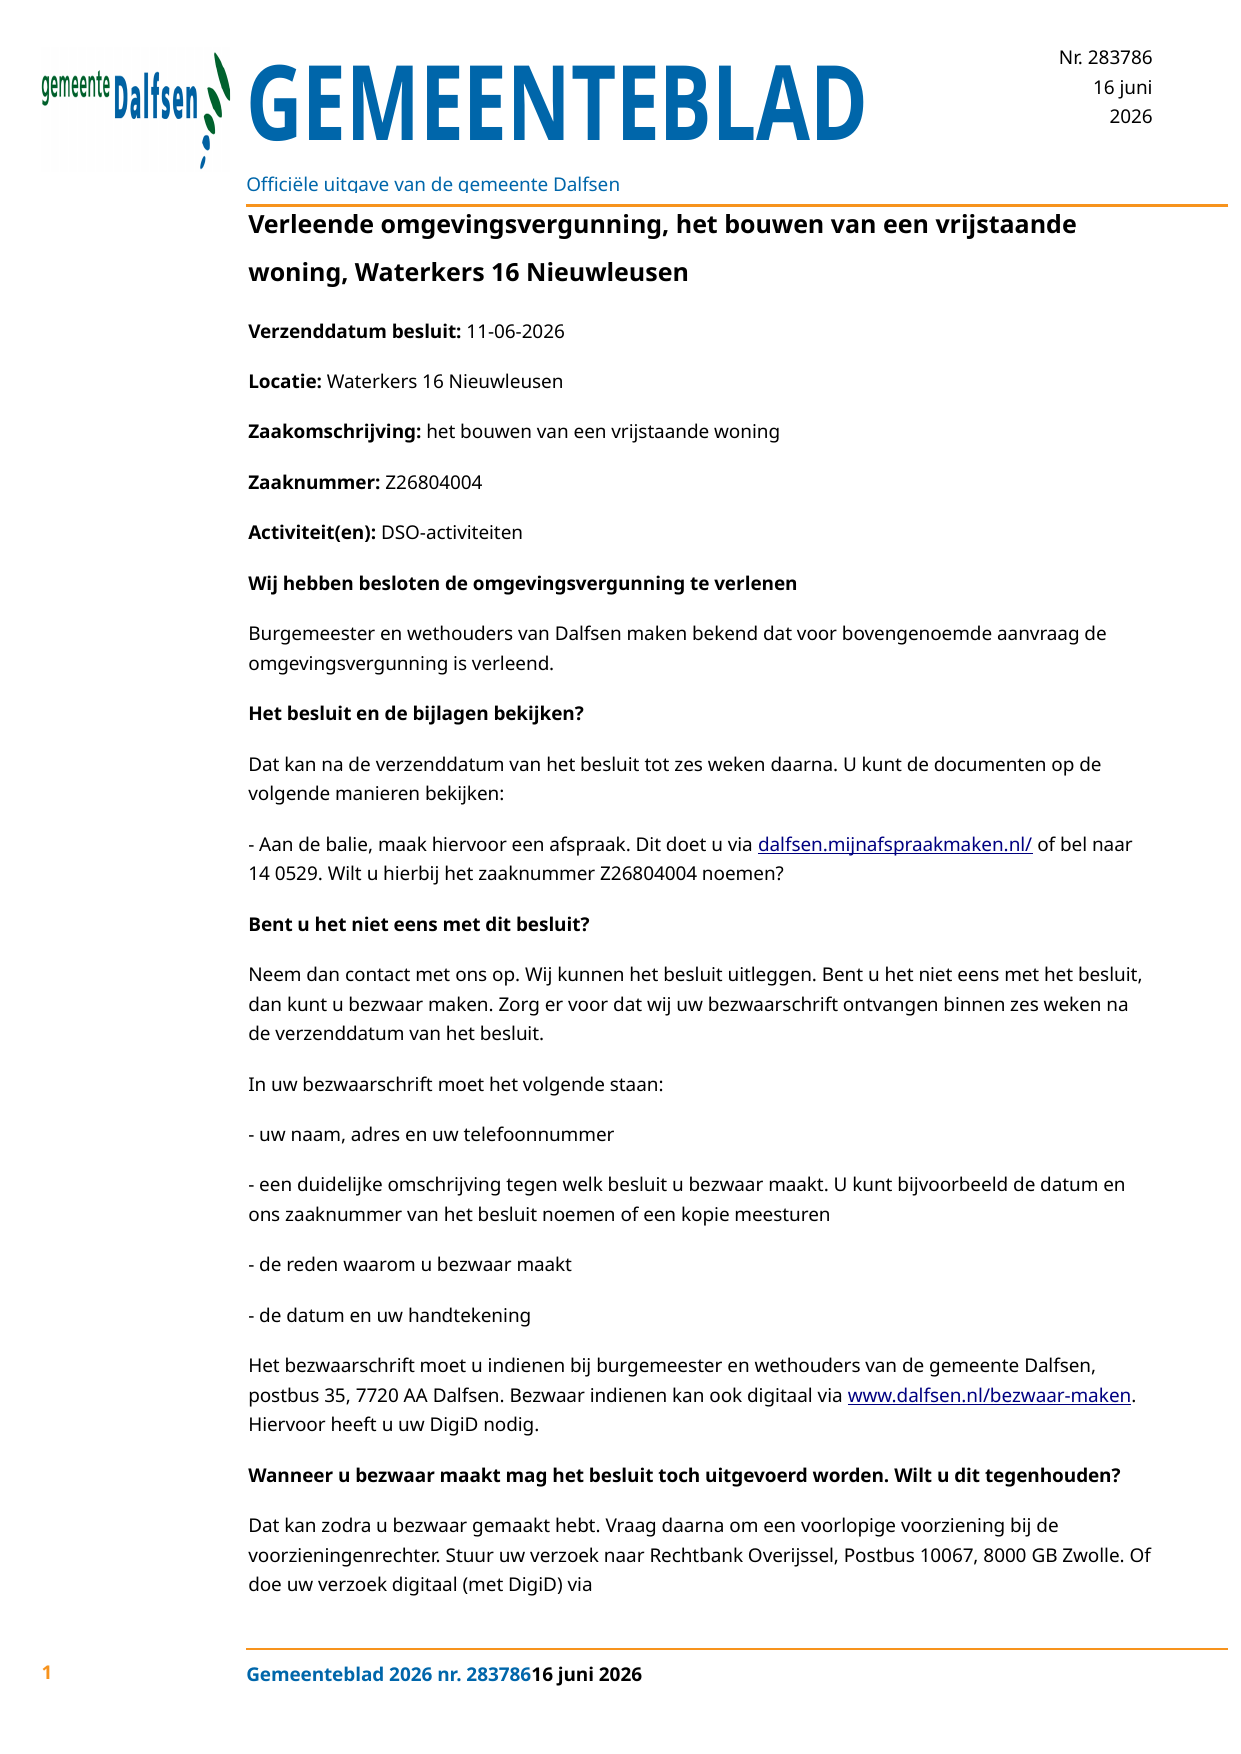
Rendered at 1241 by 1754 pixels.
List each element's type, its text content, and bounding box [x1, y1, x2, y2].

text Neem dan contact met ons op. Wij kunnen het besluit uitleggen. Bent u het niet eens met het besluit, dan kunt u bezwaar maken. Zorg er voor dat wij uw bezwaarschrift ontvangen binnen zes weken na de verzenddatum van het besluit. [248, 961, 1152, 1046]
text Burgemeester en wethouders van Dalfsen maken bekend dat voor bovengenoemde aanvraag de omgevingsvergunning is verleend. [248, 620, 1152, 676]
text Zaaknummer: Z26804004 [248, 469, 1152, 495]
text - Aan de balie, maak hiervoor een afspraak. Dit doet u via dalfsen.mijnafspraakmaken.nl/ of bel naar 14 0529. Wilt u hierbij het zaaknummer Z26804004 noemen? [248, 831, 1152, 886]
text In uw bezwaarschrift moet het volgende staan: [248, 1071, 1152, 1097]
text Dat kan zodra u bezwaar gemaakt hebt. Vraag daarna om een voorlopige voorziening bij de voorzieningenrechter. Stuur uw verzoek naar Rechtbank Overijssel, Postbus 10067, 8000 GB Zwolle. Of doe uw verzoek digitaal (met DigiD) via [248, 1512, 1152, 1597]
text Het bezwaarschrift moet u indienen bij burgemeester en wethouders van de gemeente Dalfsen, postbus 35, 7720 AA Dalfsen. Bezwaar indienen kan ook digitaal via www.dalfsen.nl/bezwaar-maken. Hiervoor heeft u uw DigiD nodig. [248, 1352, 1152, 1437]
text Wij hebben besloten de omgevingsvergunning te verlenen [248, 570, 1152, 596]
text - de reden waarom u bezwaar maakt [248, 1252, 1152, 1277]
text - de datum en uw handtekening [248, 1302, 1152, 1328]
text Verzenddatum besluit: 11-06-2026 [248, 318, 1152, 344]
text Bent u het niet eens met dit besluit? [248, 911, 1152, 937]
text Activiteit(en): DSO-activiteiten [248, 519, 1152, 545]
text Het besluit en de bijlagen bekijken? [248, 700, 1152, 726]
text - een duidelijke omschrijving tegen welk besluit u bezwaar maakt. U kunt bijvoorbeeld de datum en ons zaaknummer van het besluit noemen of een kopie meesturen [248, 1172, 1152, 1227]
text Dat kan na de verzenddatum van het besluit tot zes weken daarna. U kunt de documenten op de volgende manieren bekijken: [248, 751, 1152, 806]
text Locatie: Waterkers 16 Nieuwleusen [248, 368, 1152, 394]
text Zaakomschrijving: het bouwen van een vrijstaande woning [248, 419, 1152, 444]
text Verleende omgevingsvergunning, het bouwen van een vrijstaande woning, Waterkers 16 Nieuwleusen [248, 207, 1152, 288]
picture [41, 47, 231, 172]
text Wanneer u bezwaar maakt mag het besluit toch uitgevoerd worden. Wilt u dit tegenhouden? [248, 1462, 1152, 1488]
text - uw naam, adres en uw telefoonnummer [248, 1121, 1152, 1147]
